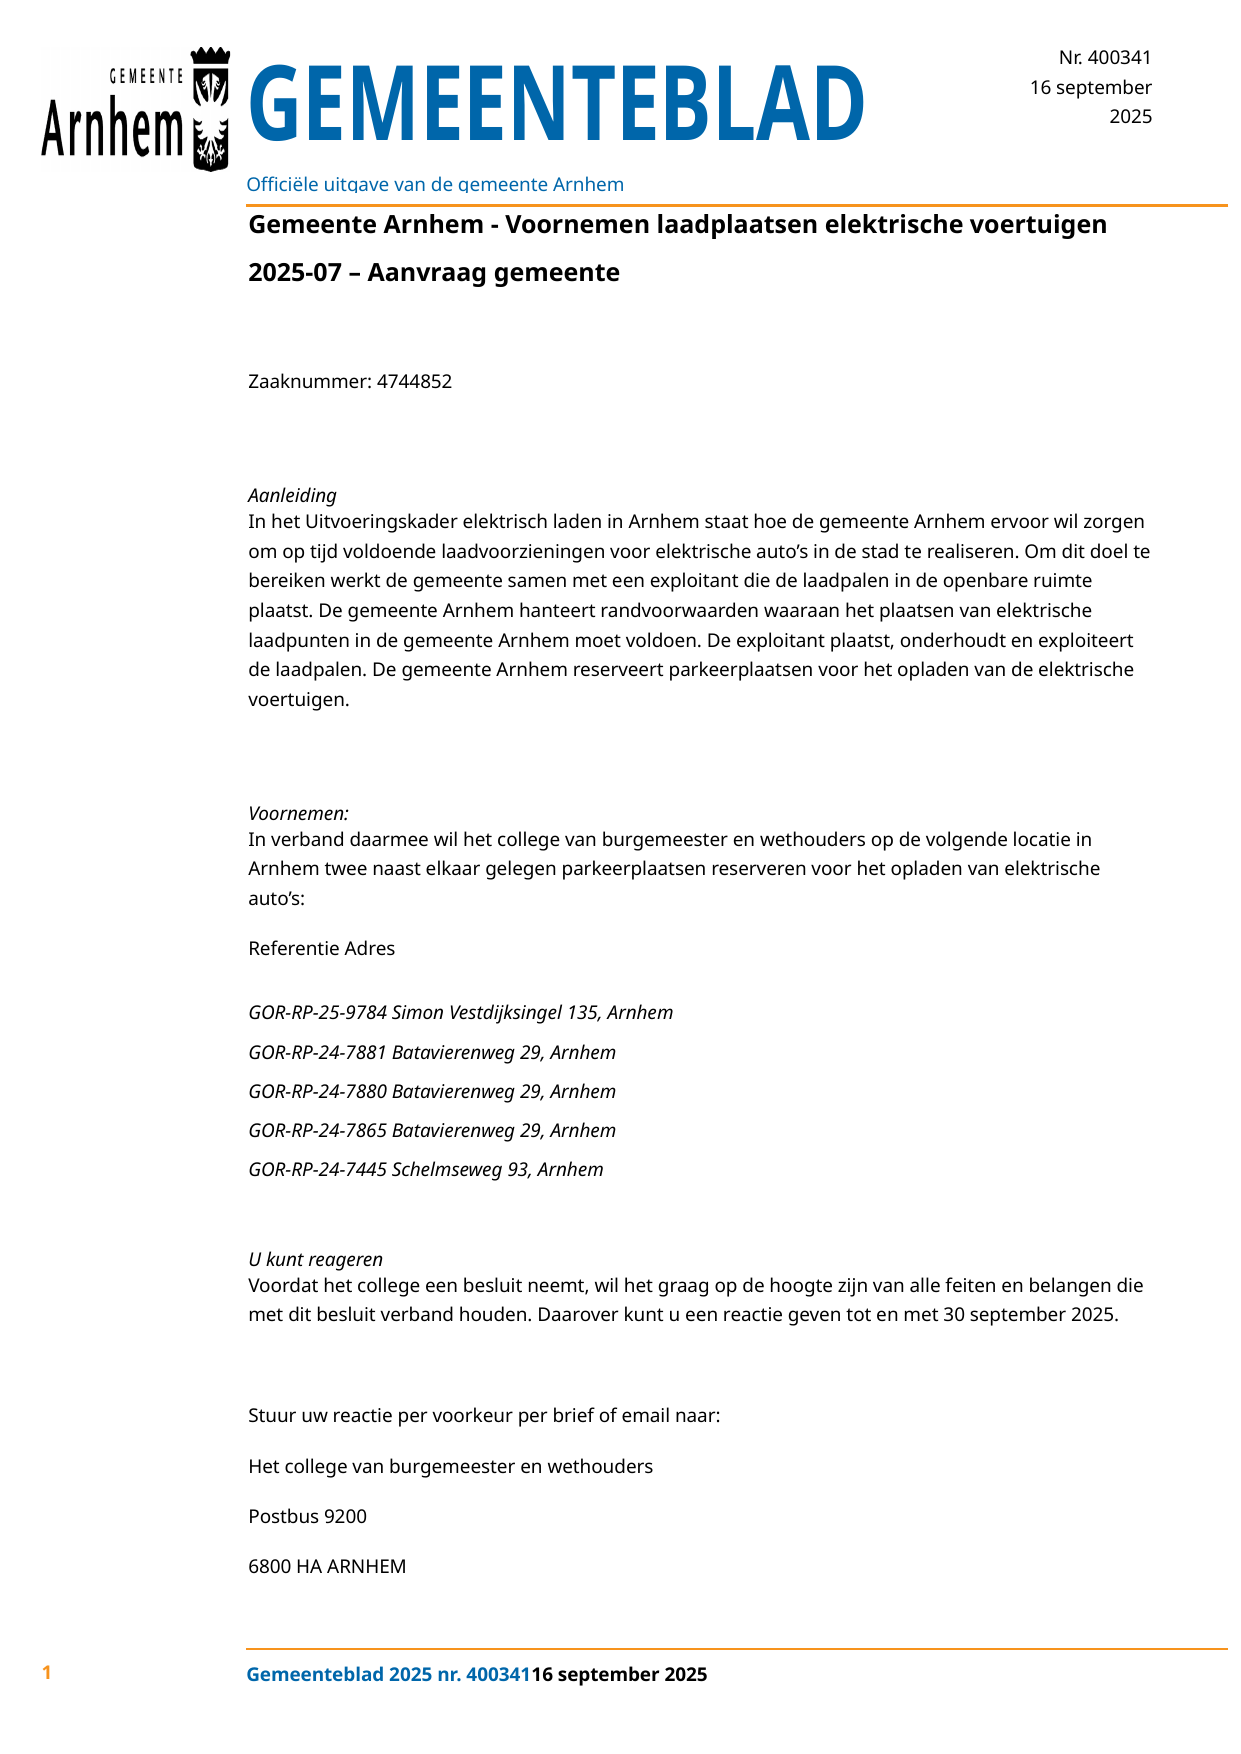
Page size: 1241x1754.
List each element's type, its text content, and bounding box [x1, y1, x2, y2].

text Postbus 9200 [248, 1503, 1152, 1529]
text Referentie Adres [248, 936, 1152, 961]
text GOR-RP-25-9784 Simon Vestdijksingel 135, Arnhem [248, 999, 1152, 1025]
text Het college van burgemeester en wethouders [248, 1453, 1152, 1479]
text 6800 HA ARNHEM [248, 1554, 1152, 1579]
text Voordat het college een besluit neemt, wil het graag op de hoogte zijn van alle feiten en belangen die met dit besluit verband houden. Daarover kunt u een reactie geven tot en met 30 september 2025. [248, 1272, 1152, 1327]
text In het Uitvoeringskader elektrisch laden in Arnhem staat hoe de gemeente Arnhem ervoor wil zorgen om op tijd voldoende laadvoorzieningen voor elektrische auto’s in de stad te realiseren. Om dit doel te bereiken werkt de gemeente samen met een exploitant die de laadpalen in de openbare ruimte plaatst. De gemeente Arnhem hanteert randvoorwaarden waaraan het plaatsen van elektrische laadpunten in de gemeente Arnhem moet voldoen. De exploitant plaatst, onderhoudt en exploiteert de laadpalen. De gemeente Arnhem reserveert parkeerplaatsen voor het opladen van de elektrische voertuigen. [248, 508, 1152, 712]
text GOR-RP-24-7880 Batavierenweg 29, Arnhem [248, 1078, 1152, 1104]
text GOR-RP-24-7445 Schelmseweg 93, Arnhem [248, 1157, 1152, 1182]
text Aanleiding [248, 483, 1152, 508]
text Stuur uw reactie per voorkeur per brief of email naar: [248, 1402, 1152, 1428]
text U kunt reageren [248, 1246, 1152, 1272]
text Zaaknummer: 4744852 [248, 368, 1152, 394]
text GOR-RP-24-7865 Batavierenweg 29, Arnhem [248, 1117, 1152, 1143]
text Voornemen: [248, 800, 1152, 826]
text Gemeente Arnhem - Voornemen laadplaatsen elektrische voertuigen 2025-07 – Aanvraag gemeente [248, 207, 1152, 288]
picture [41, 47, 231, 172]
text GOR-RP-24-7881 Batavierenweg 29, Arnhem [248, 1039, 1152, 1064]
text In verband daarmee wil het college van burgemeester en wethouders op de volgende locatie in Arnhem twee naast elkaar gelegen parkeerplaatsen reserveren voor het opladen van elektrische auto’s: [248, 826, 1152, 911]
